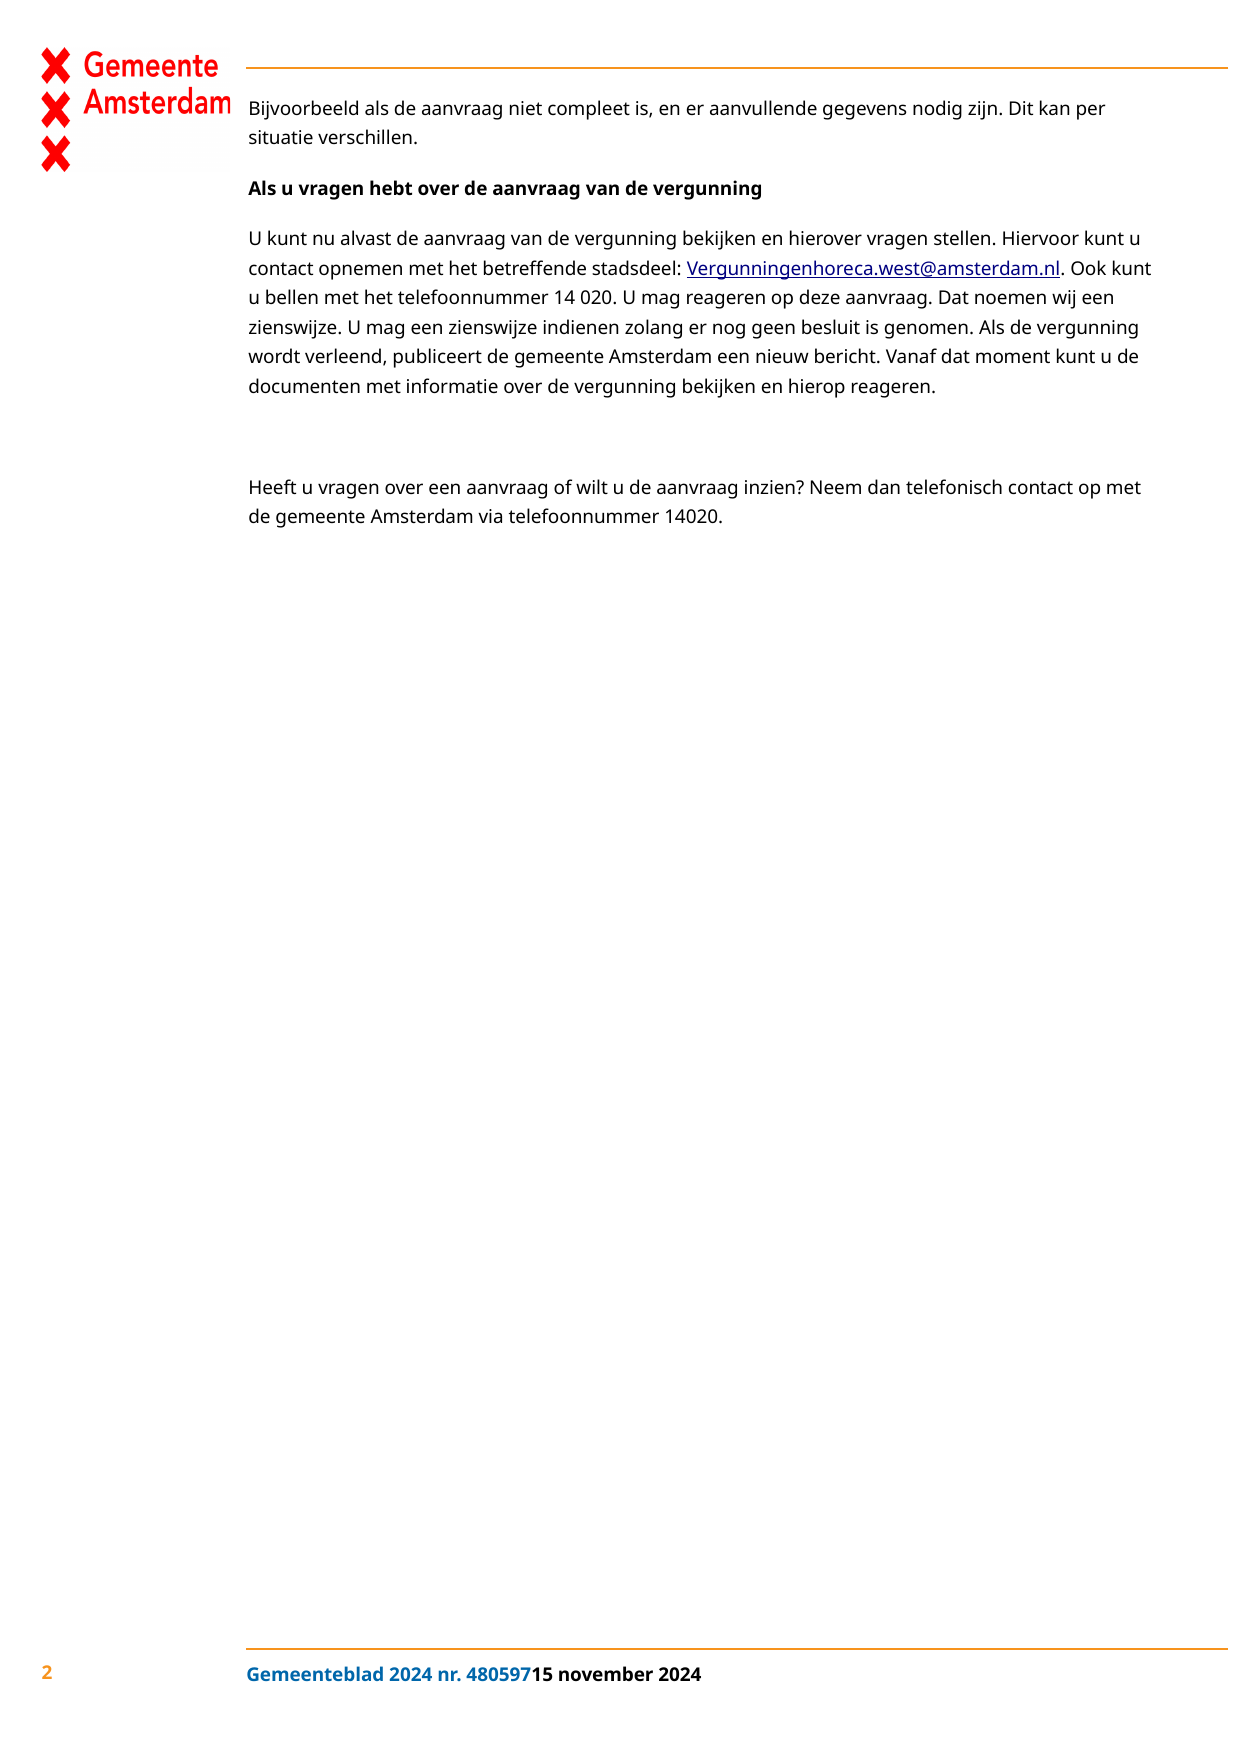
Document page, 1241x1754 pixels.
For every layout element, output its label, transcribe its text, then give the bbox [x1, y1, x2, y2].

text U kunt nu alvast de aanvraag van de vergunning bekijken en hierover vragen stellen. Hiervoor kunt u contact opnemen met het betreffende stadsdeel: Vergunningenhoreca.west@amsterdam.nl. Ook kunt u bellen met het telefoonnummer 14 020. U mag reageren op deze aanvraag. Dat noemen wij een zienswijze. U mag een zienswijze indienen zolang er nog geen besluit is genomen. Als de vergunning wordt verleend, publiceert de gemeente Amsterdam een nieuw bericht. Vanaf dat moment kunt u de documenten met informatie over de vergunning bekijken en hierop reageren. [248, 225, 1152, 399]
text Bijvoorbeeld als de aanvraag niet compleet is, en er aanvullende gegevens nodig zijn. Dit kan per situatie verschillen. [248, 95, 1152, 150]
text Heeft u vragen over een aanvraag of wilt u de aanvraag inzien? Neem dan telefonisch contact op met de gemeente Amsterdam via telefoonnummer 14020. [248, 474, 1152, 529]
picture [41, 47, 231, 172]
text Als u vragen hebt over de aanvraag van de vergunning [248, 175, 1152, 201]
